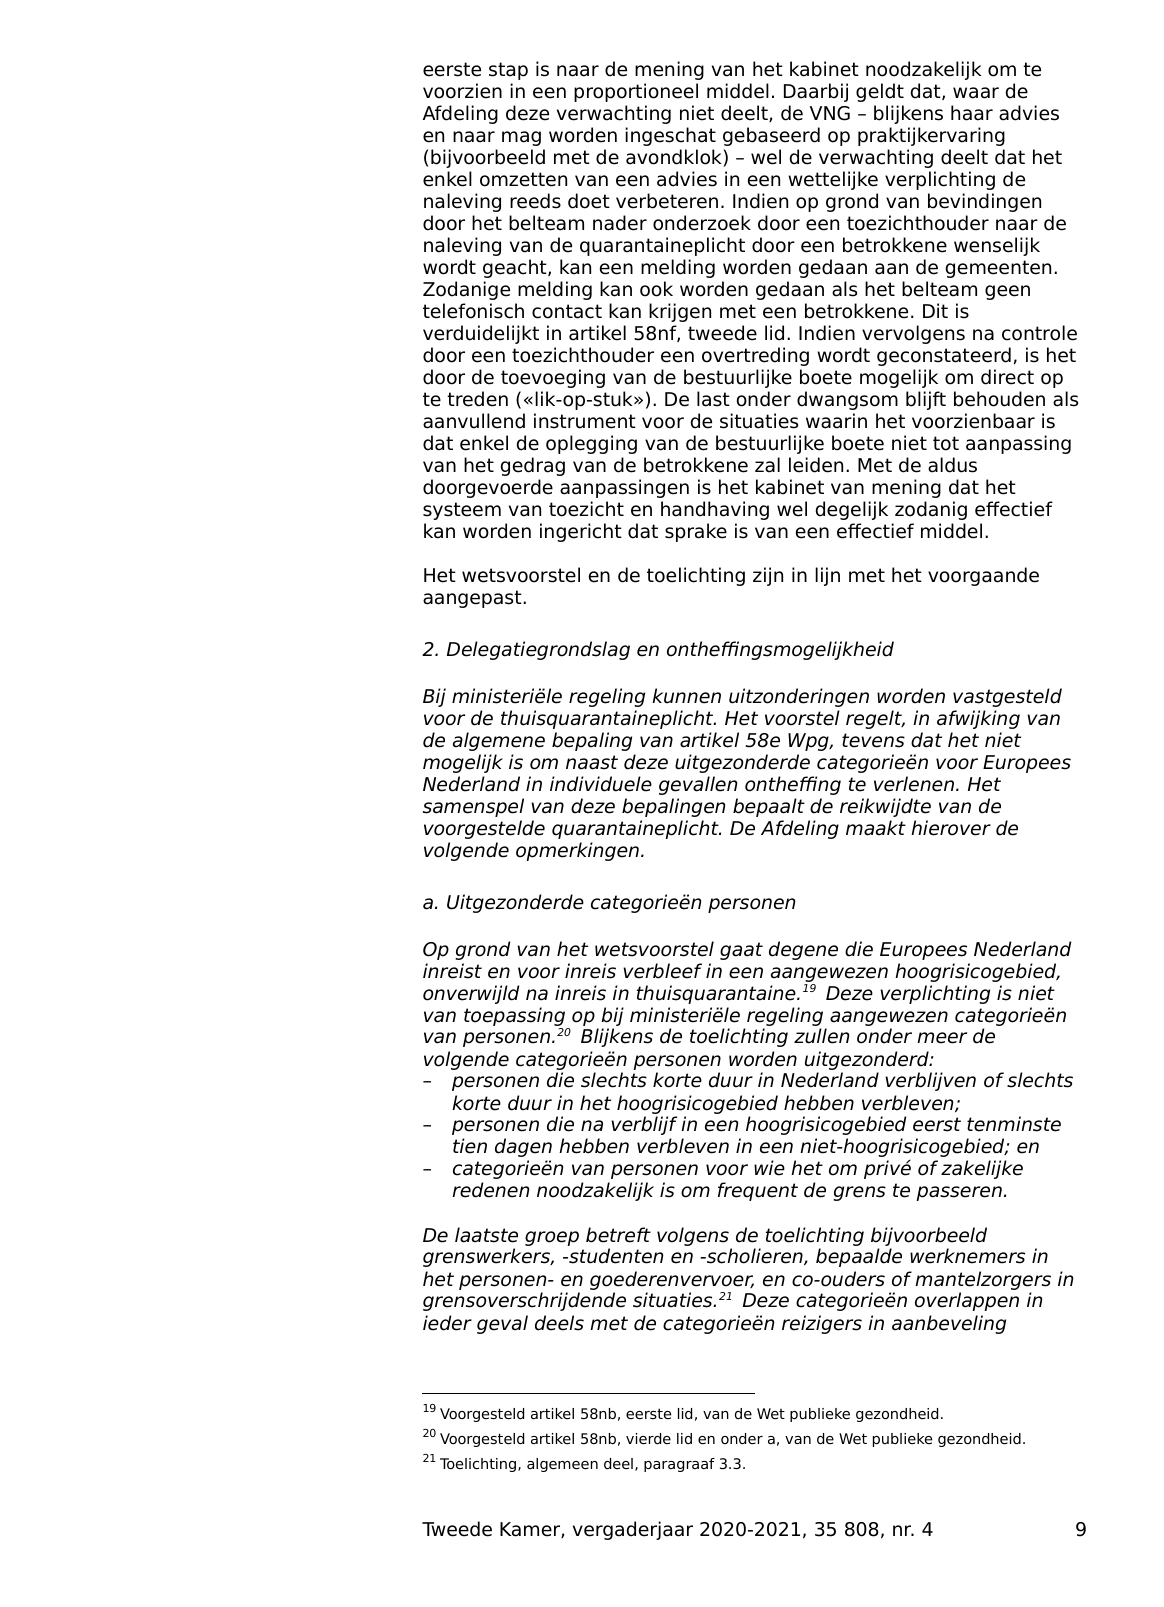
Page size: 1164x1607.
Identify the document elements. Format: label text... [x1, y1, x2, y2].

text Bij ministeriële regeling kunnen uitzonderingen worden vastgesteld voor de thuisquarantaineplicht. Het voorstel regelt, in afwijking van de algemene bepaling van artikel 58e Wpg, tevens dat het niet mogelijk is om naast deze uitgezonderde categorieën voor Europees Nederland in individuele gevallen ontheffing te verlenen. Het samenspel van deze bepalingen bepaalt de reikwijdte van de voorgestelde quarantaineplicht. De Afdeling maakt hierover de volgende opmerkingen. [422, 686, 1087, 862]
text – personen die na verblijf in een hoogrisicogebied eerst tenminste tien dagen hebben verbleven in een niet-hoogrisicogebied; en [422, 1114, 1087, 1158]
text Voorgesteld artikel 58nb, eerste lid, van de Wet publieke gezondheid. [422, 1402, 1087, 1424]
text Toelichting, algemeen deel, paragraaf 3.3. [422, 1452, 1087, 1474]
text Op grond van het wetsvoorstel gaat degene die Europees Nederland inreist en voor inreis verbleef in een aangewezen hoogrisicogebied, onverwijld na inreis in thuisquarantaine. Deze verplichting is niet van toepassing op bij ministeriële regeling aangewezen categorieën van personen. Blijkens de toelichting zullen onder meer de volgende categorieën personen worden uitgezonderd: [422, 938, 1087, 1070]
subtitle 2. Delegatiegrondslag en ontheffingsmogelijkheid [422, 639, 1087, 661]
subtitle a. Uitgezonderde categorieën personen [422, 892, 1087, 913]
text Het wetsvoorstel en de toelichting zijn in lijn met het voorgaande aangepast. [422, 565, 1087, 609]
text – categorieën van personen voor wie het om privé of zakelijke redenen noodzakelijk is om frequent de grens te passeren. [422, 1158, 1087, 1202]
text eerste stap is naar de mening van het kabinet noodzakelijk om te voorzien in een proportioneel middel. Daarbij geldt dat, waar de Afdeling deze verwachting niet deelt, de VNG – blijkens haar advies en naar mag worden ingeschat gebaseerd op praktijkervaring (bijvoorbeeld met de avondklok) – wel de verwachting deelt dat het enkel omzetten van een advies in een wettelijke verplichting de naleving reeds doet verbeteren. Indien op grond van bevindingen door het belteam nader onderzoek door een toezichthouder naar de naleving van de quarantaineplicht door een betrokkene wenselijk wordt geacht, kan een melding worden gedaan aan de gemeenten. Zodanige melding kan ook worden gedaan als het belteam geen telefonisch contact kan krijgen met een betrokkene. Dit is verduidelijkt in artikel 58nf, tweede lid. Indien vervolgens na controle door een toezichthouder een overtreding wordt geconstateerd, is het door de toevoeging van de bestuurlijke boete mogelijk om direct op te treden («lik-op-stuk»). De last onder dwangsom blijft behouden als aanvullend instrument voor de situaties waarin het voorzienbaar is dat enkel de oplegging van de bestuurlijke boete niet tot aanpassing van het gedrag van de betrokkene zal leiden. Met de aldus doorgevoerde aanpassingen is het kabinet van mening dat het systeem van toezicht en handhaving wel degelijk zodanig effectief kan worden ingericht dat sprake is van een effectief middel. [422, 59, 1087, 543]
text Voorgesteld artikel 58nb, vierde lid en onder a, van de Wet publieke gezondheid. [422, 1427, 1087, 1449]
text De laatste groep betreft volgens de toelichting bijvoorbeeld grenswerkers, -studenten en -scholieren, bepaalde werknemers in het personen- en goederenvervoer, en co-ouders of mantelzorgers in grensoverschrijdende situaties. Deze categorieën overlappen in ieder geval deels met de categorieën reizigers in aanbeveling [422, 1224, 1087, 1334]
text – personen die slechts korte duur in Nederland verblijven of slechts korte duur in het hoogrisicogebied hebben verbleven; [422, 1070, 1087, 1114]
